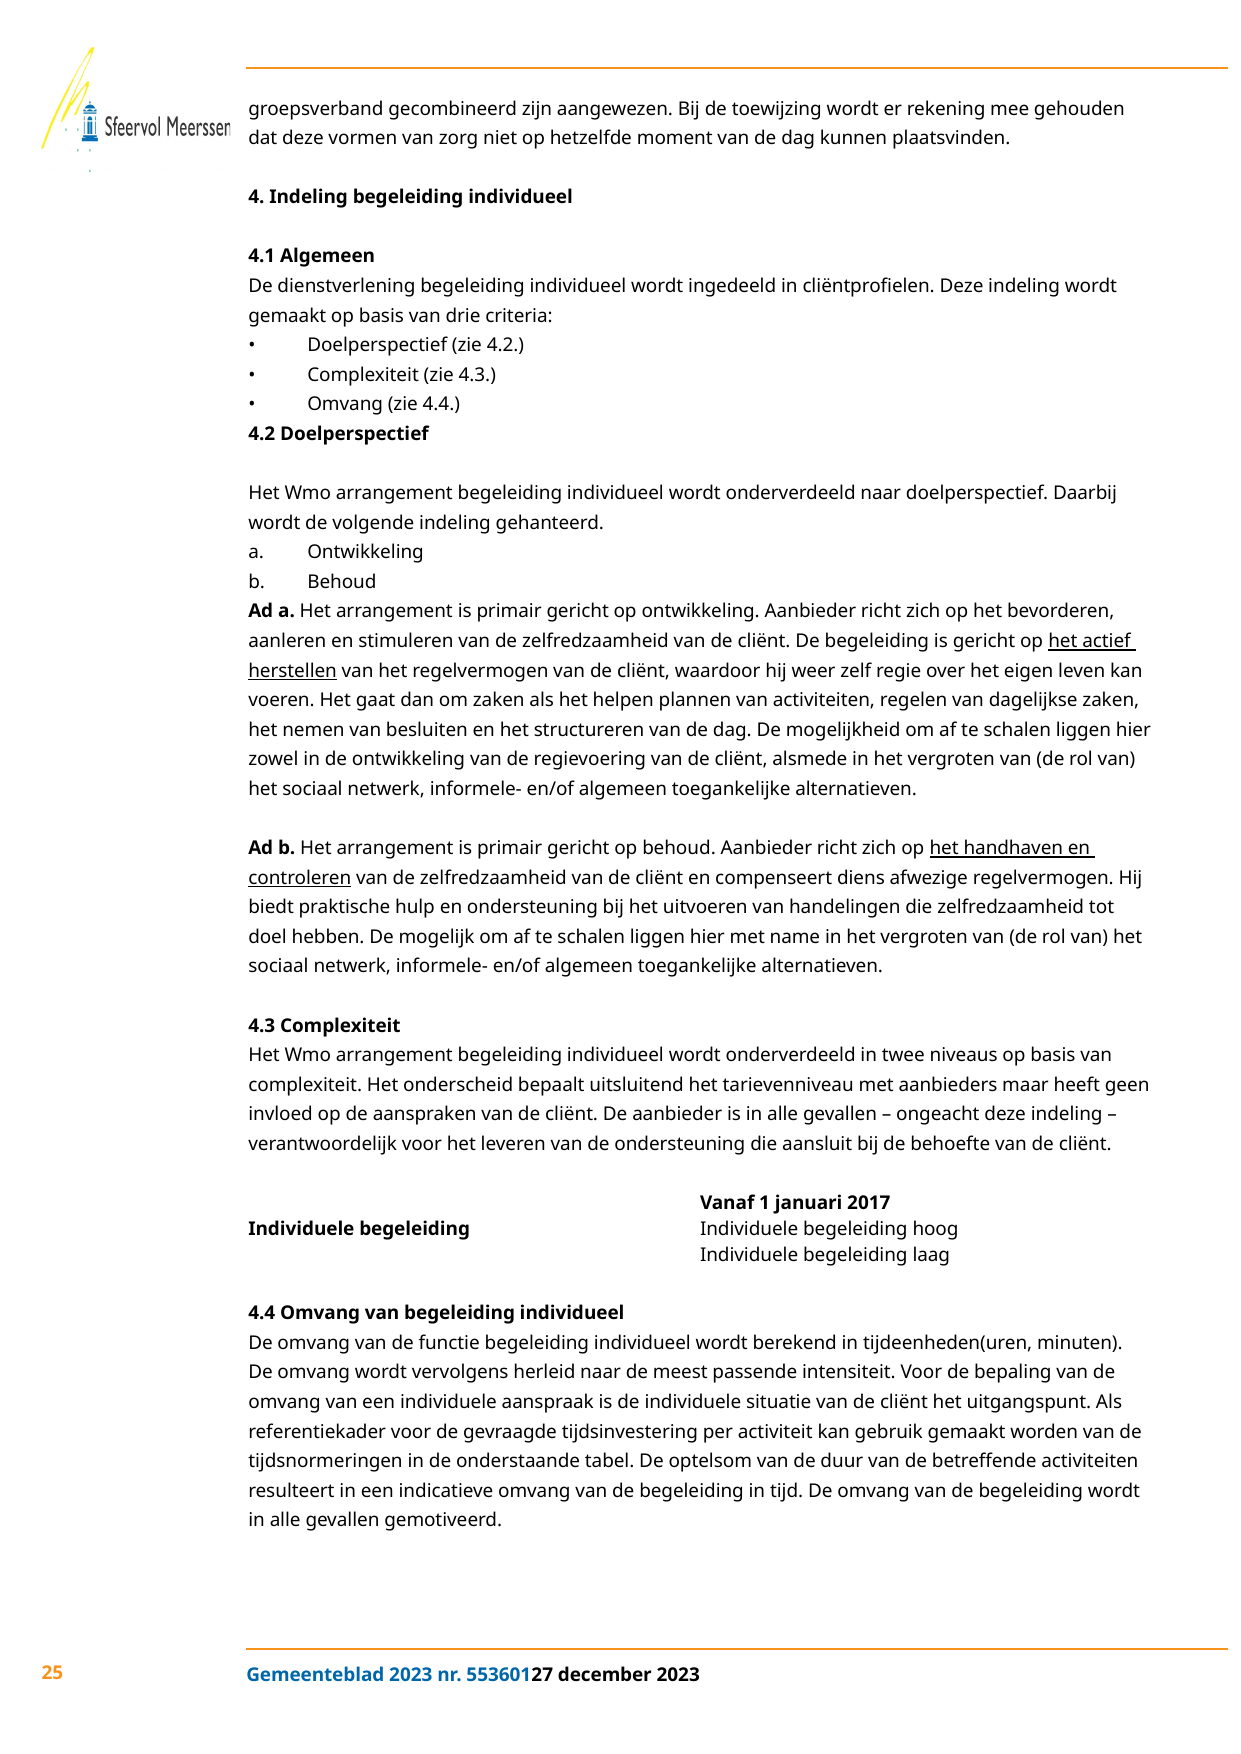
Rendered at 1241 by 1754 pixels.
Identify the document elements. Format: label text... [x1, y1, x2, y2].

table_cell Individuele begeleiding hoog [700, 1215, 1152, 1241]
list Omvang (zie 4.4.) [248, 391, 1152, 416]
text Het Wmo arrangement begeleiding individueel wordt onderverdeeld naar doelperspectief. Daarbij wordt de volgende indeling gehanteerd. [248, 479, 1152, 535]
text De omvang van de functie begeleiding individueel wordt berekend in tijdeenheden(uren, minuten). De omvang wordt vervolgens herleid naar de meest passende intensiteit. Voor de bepaling van de omvang van een individuele aanspraak is de individuele situatie van de cliënt het uitgangspunt. Als referentiekader voor de gevraagde tijdsinvestering per activiteit kan gebruik gemaakt worden van de tijdsnormeringen in de onderstaande tabel. De optelsom van de duur van de betreffende activiteiten resulteert in een indicatieve omvang van de begeleiding in tijd. De omvang van de begeleiding wordt in alle gevallen gemotiveerd. [248, 1329, 1152, 1532]
table_cell Individuele begeleiding laag [700, 1241, 1152, 1267]
text groepsverband gecombineerd zijn aangewezen. Bij de toewijzing wordt er rekening mee gehouden dat deze vormen van zorg niet op hetzelfde moment van de dag kunnen plaatsvinden. [248, 95, 1152, 150]
table_header [248, 1190, 700, 1215]
text 4. Indeling begeleiding individueel [248, 183, 1152, 209]
table_header Vanaf 1 januari 2017 [700, 1190, 1152, 1215]
text 4.2 Doelperspectief [248, 420, 1152, 446]
text 4.4 Omvang van begeleiding individueel [248, 1299, 1152, 1325]
list Complexiteit (zie 4.3.) [248, 361, 1152, 387]
text 4.1 Algemeen [248, 243, 1152, 268]
text 4.3 Complexiteit [248, 1012, 1152, 1038]
picture [41, 47, 231, 172]
list Ontwikkeling [248, 538, 1152, 564]
list Doelperspectief (zie 4.2.) [248, 331, 1152, 357]
list Behoud [248, 568, 1152, 594]
text Ad a. Het arrangement is primair gericht op ontwikkeling. Aanbieder richt zich op het bevorderen, aanleren en stimuleren van de zelfredzaamheid van de cliënt. De begeleiding is gericht op het actief herstellen van het regelvermogen van de cliënt, waardoor hij weer zelf regie over het eigen leven kan voeren. Het gaat dan om zaken als het helpen plannen van activiteiten, regelen van dagelijkse zaken, het nemen van besluiten en het structureren van de dag. De mogelijkheid om af te schalen liggen hier zowel in de ontwikkeling van de regievoering van de cliënt, alsmede in het vergroten van (de rol van) het sociaal netwerk, informele- en/of algemeen toegankelijke alternatieven. [248, 598, 1152, 801]
table_cell Individuele begeleiding [248, 1215, 700, 1267]
text De dienstverlening begeleiding individueel wordt ingedeeld in cliëntprofielen. Deze indeling wordt gemaakt op basis van drie criteria: [248, 272, 1152, 328]
text Het Wmo arrangement begeleiding individueel wordt onderverdeeld in twee niveaus op basis van complexiteit. Het onderscheid bepaalt uitsluitend het tarievenniveau met aanbieders maar heeft geen invloed op de aanspraken van de cliënt. De aanbieder is in alle gevallen – ongeacht deze indeling – verantwoordelijk voor het leveren van de ondersteuning die aansluit bij de behoefte van de cliënt. [248, 1041, 1152, 1156]
text Ad b. Het arrangement is primair gericht op behoud. Aanbieder richt zich op het handhaven en controleren van de zelfredzaamheid van de cliënt en compenseert diens afwezige regelvermogen. Hij biedt praktische hulp en ondersteuning bij het uitvoeren van handelingen die zelfredzaamheid tot doel hebben. De mogelijk om af te schalen liggen hier met name in het vergroten van (de rol van) het sociaal netwerk, informele- en/of algemeen toegankelijke alternatieven. [248, 834, 1152, 978]
